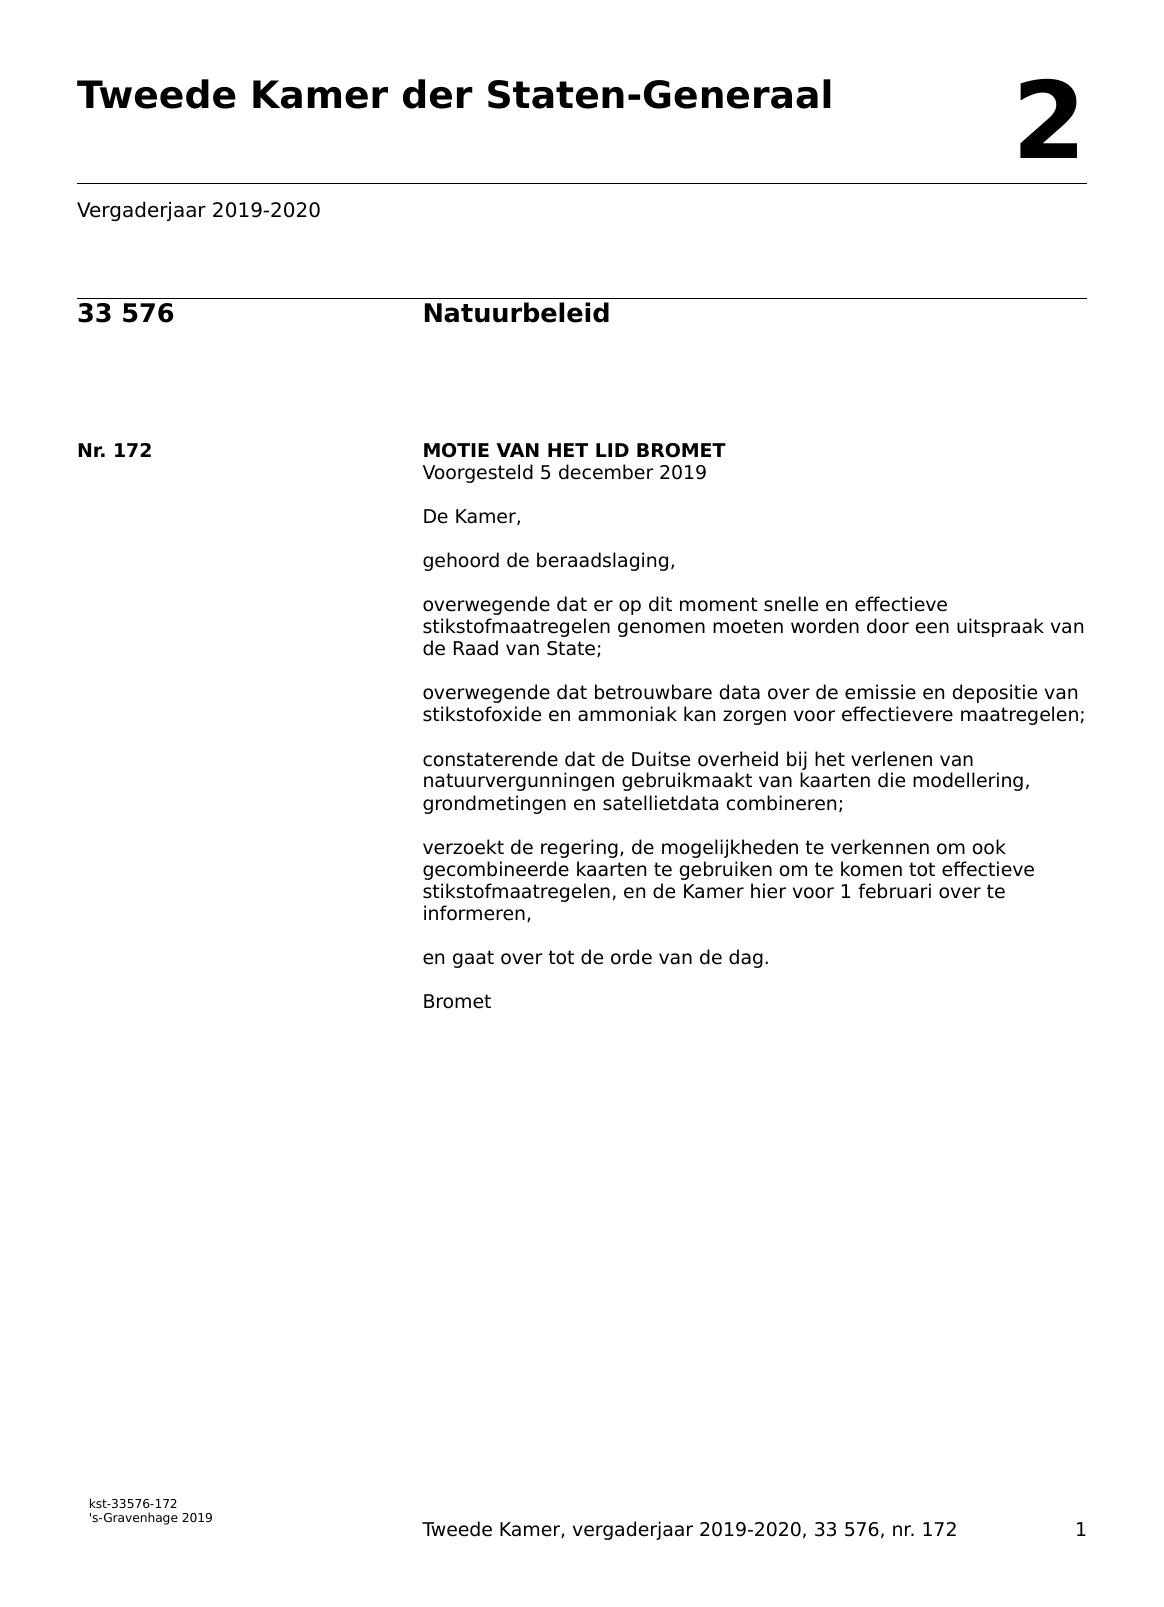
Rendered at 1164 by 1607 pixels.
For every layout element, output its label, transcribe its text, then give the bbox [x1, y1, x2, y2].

text 's-Gravenhage 2019 [88, 1511, 323, 1525]
text Bromet [422, 991, 1087, 1013]
text en gaat over tot de orde van de dag. [422, 947, 1087, 969]
table_header 2 [886, 59, 1087, 183]
table_header Tweede Kamer der Staten-Generaal [77, 59, 886, 183]
subtitle 33 576 Natuurbeleid [77, 299, 1087, 329]
subtitle Nr. 172 MOTIE VAN HET LID BROMET [77, 440, 1087, 462]
text overwegende dat er op dit moment snelle en effectieve stikstofmaatregelen genomen moeten worden door een uitspraak van de Raad van State; [422, 594, 1087, 660]
text De Kamer, [422, 506, 1087, 528]
text overwegende dat betrouwbare data over de emissie en depositie van stikstofoxide en ammoniak kan zorgen voor effectievere maatregelen; [422, 682, 1087, 726]
text constaterende dat de Duitse overheid bij het verlenen van natuurvergunningen gebruikmaakt van kaarten die modellering, grondmetingen en satellietdata combineren; [422, 748, 1087, 814]
table_cell Vergaderjaar 2019-2020 [77, 184, 1087, 298]
text Voorgesteld 5 december 2019 [422, 462, 1087, 484]
text gehoord de beraadslaging, [422, 550, 1087, 572]
text verzoekt de regering, de mogelijkheden te verkennen om ook gecombineerde kaarten te gebruiken om te komen tot effectieve stikstofmaatregelen, en de Kamer hier voor 1 februari over te informeren, [422, 837, 1087, 924]
text kst-33576-172 [88, 1497, 323, 1511]
